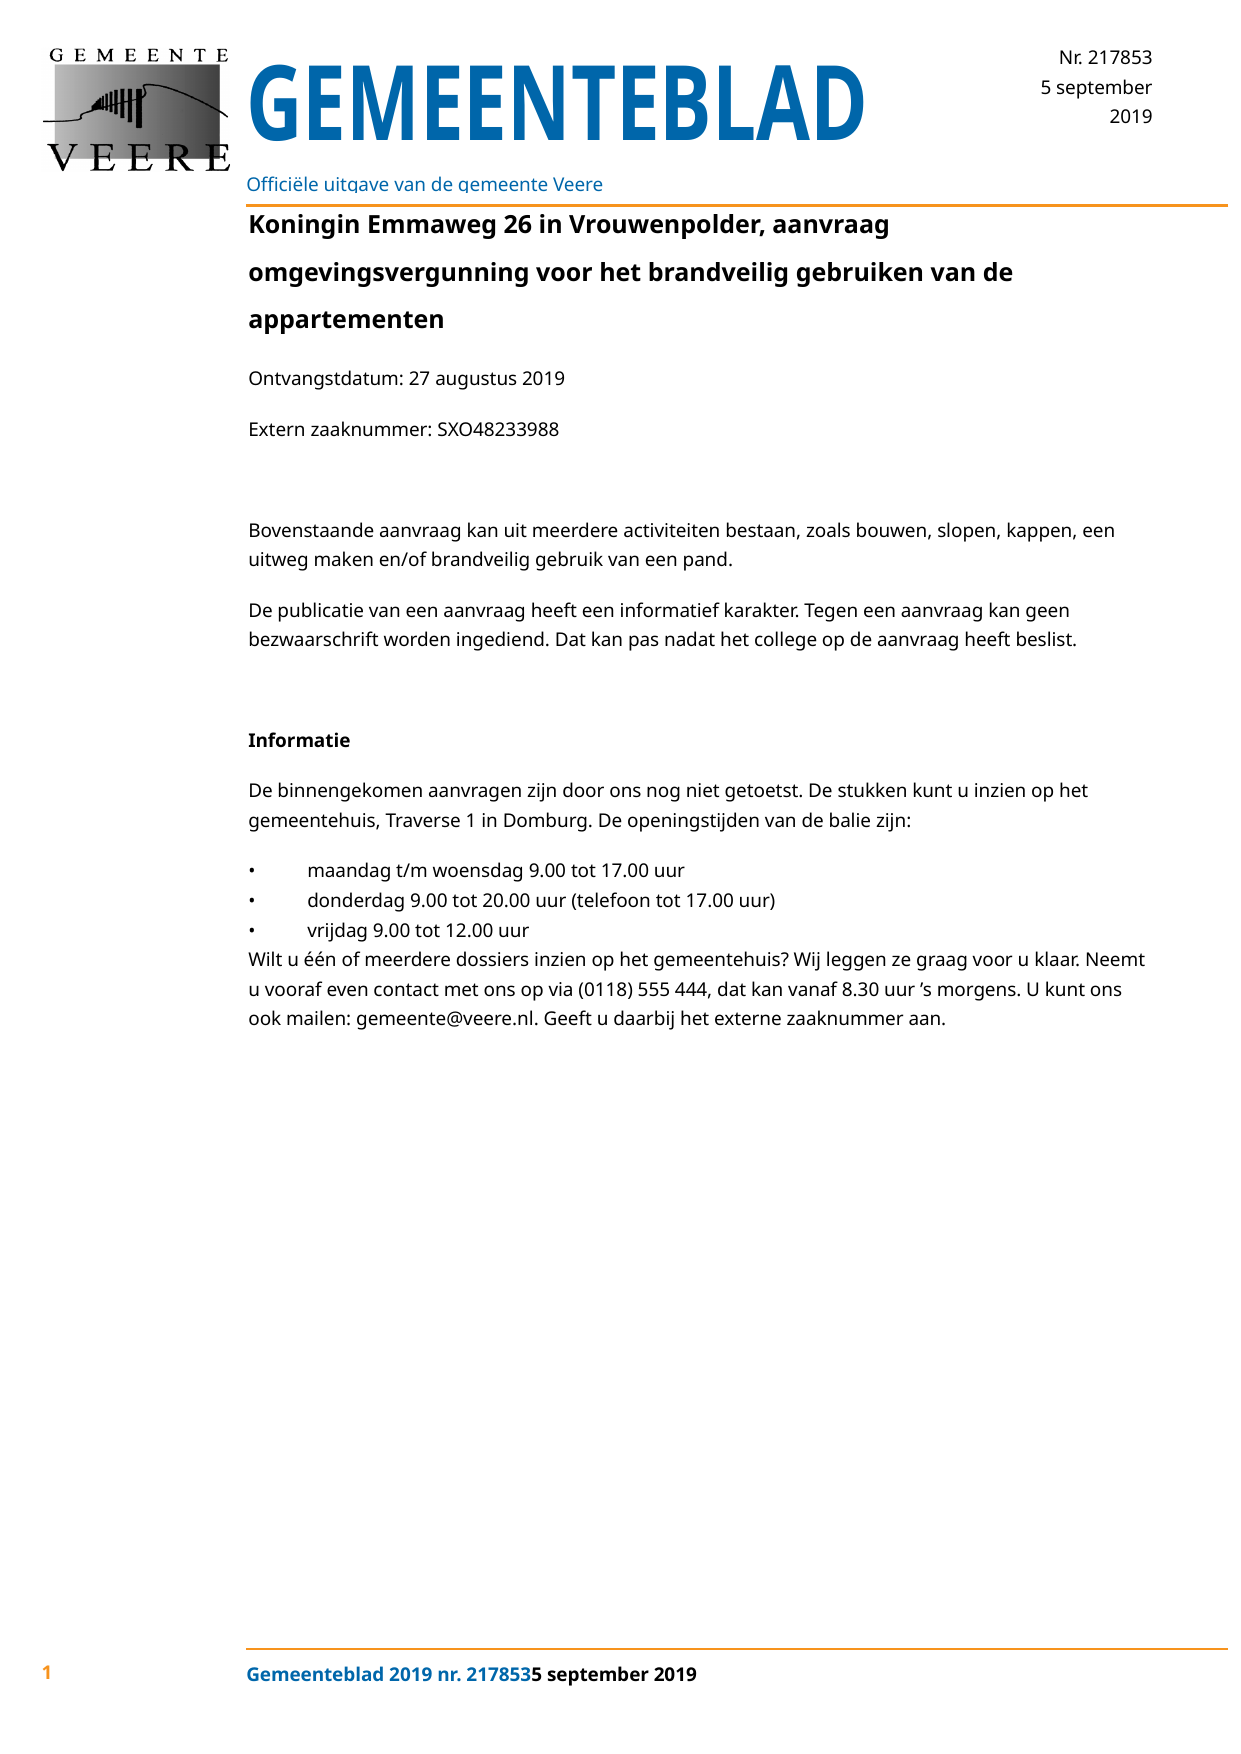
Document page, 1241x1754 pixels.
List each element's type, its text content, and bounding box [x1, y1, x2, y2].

text De binnengekomen aanvragen zijn door ons nog niet getoetst. De stukken kunt u inzien op het gemeentehuis, Traverse 1 in Domburg. De openingstijden van de balie zijn: [248, 778, 1152, 833]
list vrijdag 9.00 tot 12.00 uur [248, 917, 1152, 942]
text Koningin Emmaweg 26 in Vrouwenpolder, aanvraag omgevingsvergunning voor het brandveilig gebruiken van de appartementen [248, 207, 1152, 336]
picture [41, 47, 231, 172]
text Informatie [248, 727, 1152, 753]
list maandag t/m woensdag 9.00 tot 17.00 uur [248, 858, 1152, 883]
text Wilt u één of meerdere dossiers inzien op het gemeentehuis? Wij leggen ze graag voor u klaar. Neemt u vooraf even contact met ons op via (0118) 555 444, dat kan vanaf 8.30 uur ’s morgens. U kunt ons ook mailen: gemeente@veere.nl. Geeft u daarbij het externe zaaknummer aan. [248, 946, 1152, 1031]
text Extern zaaknummer: SXO48233988 [248, 416, 1152, 442]
text Ontvangstdatum: 27 augustus 2019 [248, 366, 1152, 391]
list donderdag 9.00 tot 20.00 uur (telefoon tot 17.00 uur) [248, 887, 1152, 913]
text De publicatie van een aanvraag heeft een informatief karakter. Tegen een aanvraag kan geen bezwaarschrift worden ingediend. Dat kan pas nadat het college op de aanvraag heeft beslist. [248, 597, 1152, 652]
text Bovenstaande aanvraag kan uit meerdere activiteiten bestaan, zoals bouwen, slopen, kappen, een uitweg maken en/of brandveilig gebruik van een pand. [248, 517, 1152, 572]
